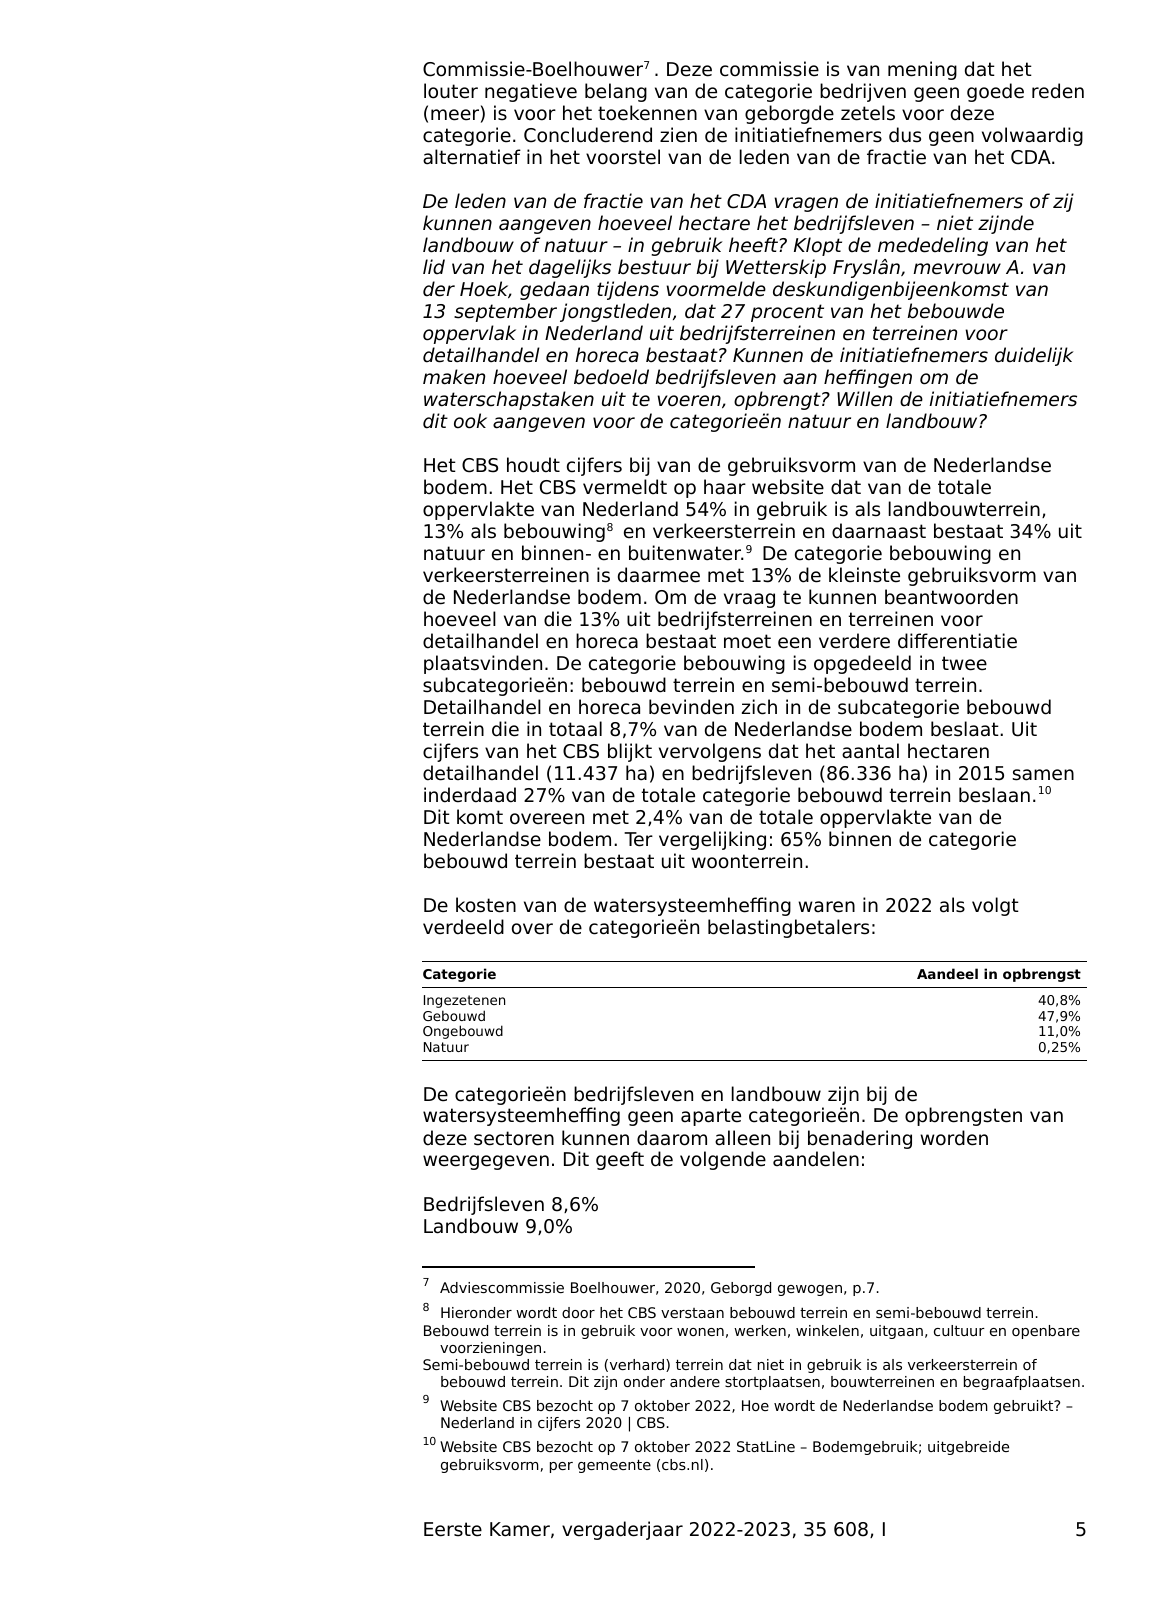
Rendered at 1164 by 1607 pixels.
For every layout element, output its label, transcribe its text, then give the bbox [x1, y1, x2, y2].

text De categorieën bedrijfsleven en landbouw zijn bij de watersysteemheffing geen aparte categorieën. De opbrengsten van deze sectoren kunnen daarom alleen bij benadering worden weergegeven. Dit geeft de volgende aandelen: [422, 1083, 1087, 1171]
text Bebouwd terrein is in gebruik voor wonen, werken, winkelen, uitgaan, cultuur en openbare voorzieningen. [422, 1323, 1087, 1357]
text Het CBS houdt cijfers bij van de gebruiksvorm van de Nederlandse bodem. Het CBS vermeldt op haar website dat van de totale oppervlakte van Nederland 54% in gebruik is als landbouwterrein, 13% als bebouwing en verkeersterrein en daarnaast bestaat 34% uit natuur en binnen- en buitenwater. De categorie bebouwing en verkeersterreinen is daarmee met 13% de kleinste gebruiksvorm van de Nederlandse bodem. Om de vraag te kunnen beantwoorden hoeveel van die 13% uit bedrijfsterreinen en terreinen voor detailhandel en horeca bestaat moet een verdere differentiatie plaatsvinden. De categorie bebouwing is opgedeeld in twee subcategorieën: bebouwd terrein en semi-bebouwd terrein. Detailhandel en horeca bevinden zich in de subcategorie bebouwd terrein die in totaal 8,7% van de Nederlandse bodem beslaat. Uit cijfers van het CBS blijkt vervolgens dat het aantal hectaren detailhandel (11.437 ha) en bedrijfsleven (86.336 ha) in 2015 samen inderdaad 27% van de totale categorie bebouwd terrein beslaan. Dit komt overeen met 2,4% van de totale oppervlakte van de Nederlandse bodem. Ter vergelijking: 65% binnen de categorie bebouwd terrein bestaat uit woonterrein. [422, 455, 1087, 873]
text Commissie-Boelhouwer. Deze commissie is van mening dat het louter negatieve belang van de categorie bedrijven geen goede reden (meer) is voor het toekennen van geborgde zetels voor deze categorie. Concluderend zien de initiatiefnemers dus geen volwaardig alternatief in het voorstel van de leden van de fractie van het CDA. [422, 59, 1087, 169]
table_cell Natuur [422, 1040, 786, 1060]
table_cell 0,25% [786, 1040, 1087, 1060]
table_header Aandeel in opbrengst [786, 962, 1087, 987]
text Adviescommissie Boelhouwer, 2020, Geborgd gewogen, p.7. [422, 1276, 1087, 1298]
text Website CBS bezocht op 7 oktober 2022 StatLine – Bodemgebruik; uitgebreide gebruiksvorm, per gemeente (cbs.nl). [422, 1435, 1087, 1474]
table_header Categorie [422, 962, 786, 987]
text Hieronder wordt door het CBS verstaan bebouwd terrein en semi-bebouwd terrein. [422, 1301, 1087, 1323]
text Website CBS bezocht op 7 oktober 2022, Hoe wordt de Nederlandse bodem gebruikt? – Nederland in cijfers 2020 | CBS. [422, 1393, 1087, 1432]
text De leden van de fractie van het CDA vragen de initiatiefnemers of zij kunnen aangeven hoeveel hectare het bedrijfsleven – niet zijnde landbouw of natuur – in gebruik heeft? Klopt de mededeling van het lid van het dagelijks bestuur bij Wetterskip Fryslân, mevrouw A. van der Hoek, gedaan tijdens voormelde deskundigenbijeenkomst van 13 september jongstleden, dat 27 procent van het bebouwde oppervlak in Nederland uit bedrijfsterreinen en terreinen voor detailhandel en horeca bestaat? Kunnen de initiatiefnemers duidelijk maken hoeveel bedoeld bedrijfsleven aan heffingen om de waterschapstaken uit te voeren, opbrengt? Willen de initiatiefnemers dit ook aangeven voor de categorieën natuur en landbouw? [422, 191, 1087, 433]
table_cell 40,8% [786, 988, 1087, 1008]
table_cell Gebouwd [422, 1008, 786, 1024]
table_cell 11,0% [786, 1024, 1087, 1040]
text Bedrijfsleven 8,6% [422, 1193, 1087, 1216]
table_cell 47,9% [786, 1008, 1087, 1024]
text De kosten van de watersysteemheffing waren in 2022 als volgt verdeeld over de categorieën belastingbetalers: [422, 895, 1087, 939]
table_cell Ingezetenen [422, 988, 786, 1008]
text Landbouw 9,0% [422, 1216, 1087, 1237]
table_cell Ongebouwd [422, 1024, 786, 1040]
text Semi-bebouwd terrein is (verhard) terrein dat niet in gebruik is als verkeersterrein of bebouwd terrein. Dit zijn onder andere stortplaatsen, bouwterreinen en begraafplaatsen. [422, 1357, 1087, 1391]
